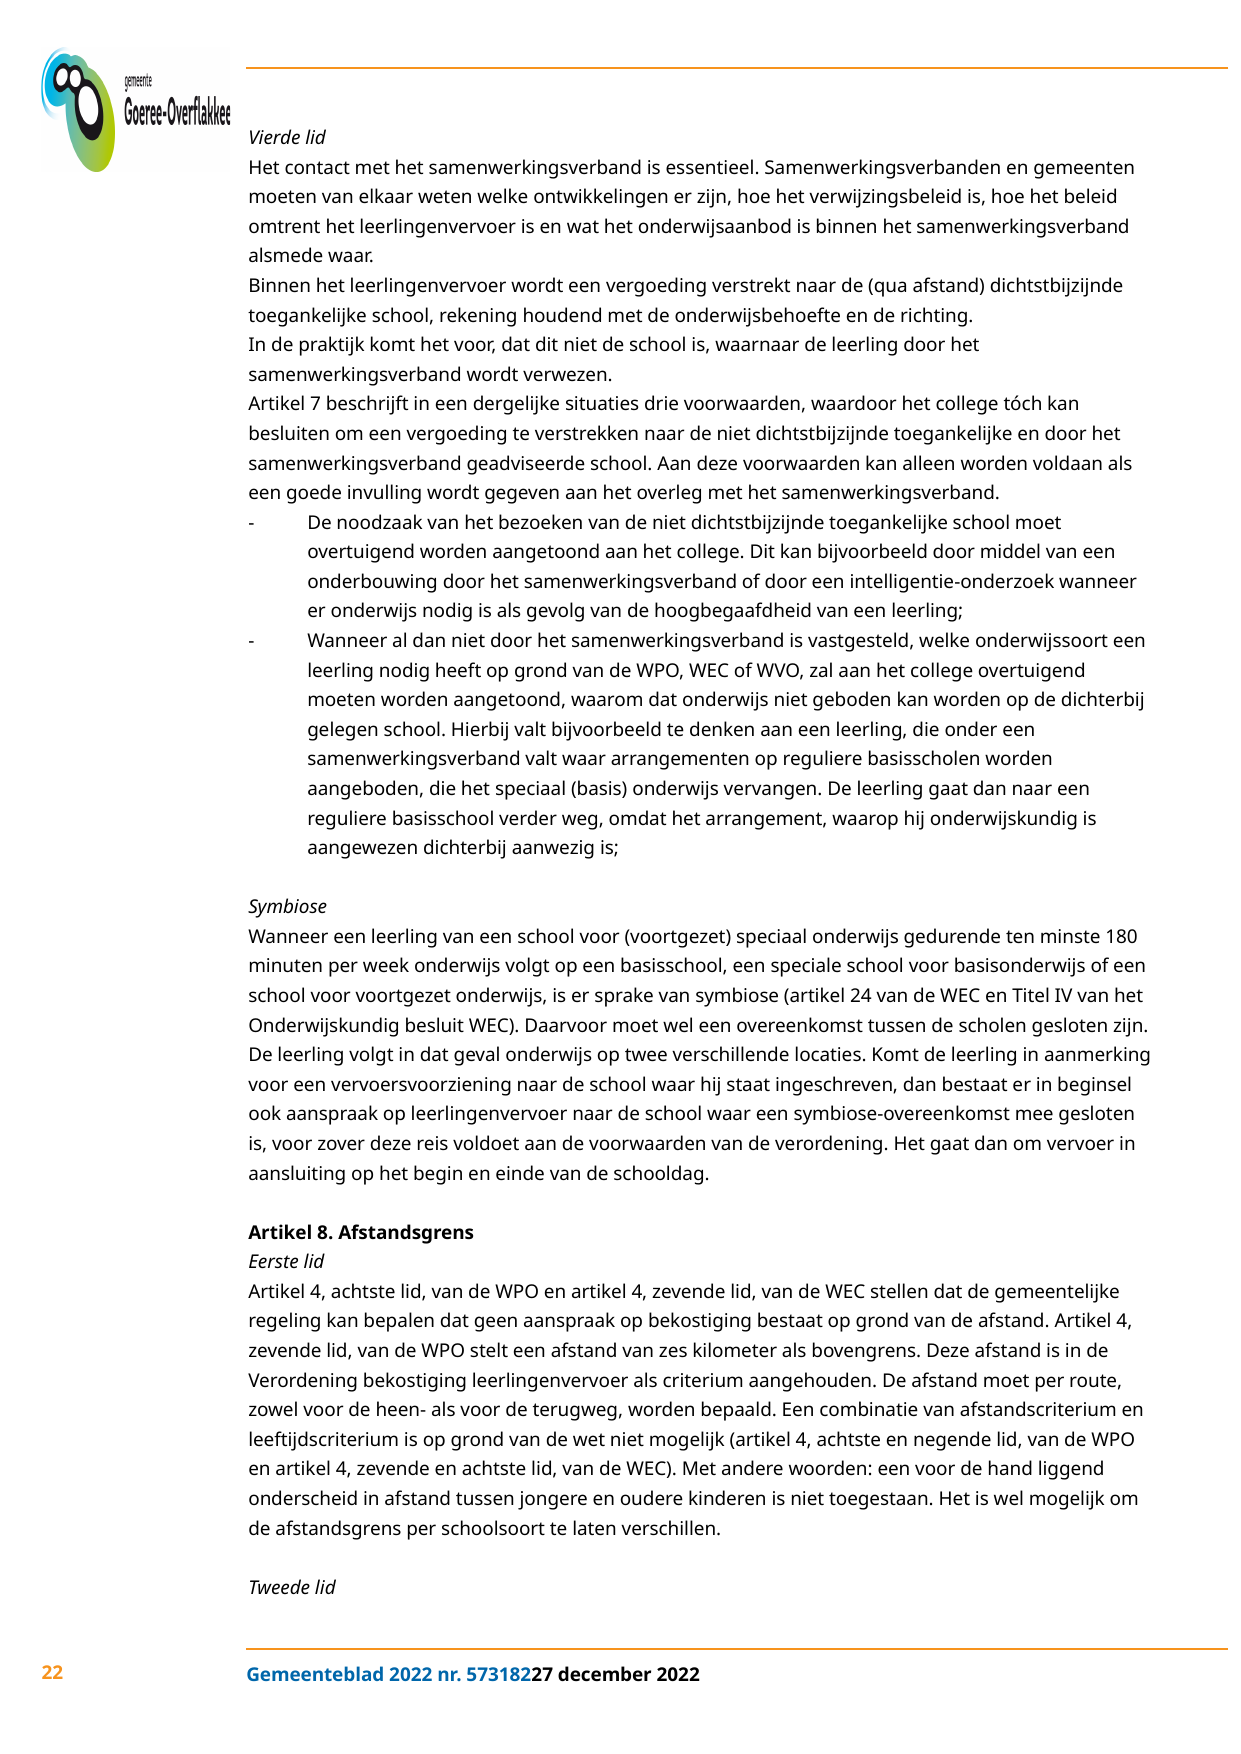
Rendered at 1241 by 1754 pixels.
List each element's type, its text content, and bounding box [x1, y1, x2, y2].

list Wanneer al dan niet door het samenwerkingsverband is vastgesteld, welke onderwijssoort een leerling nodig heeft op grond van de WPO, WEC of WVO, zal aan het college overtuigend moeten worden aangetoond, waarom dat onderwijs niet geboden kan worden op de dichterbij gelegen school. Hierbij valt bijvoorbeeld te denken aan een leerling, die onder een samenwerkingsverband valt waar arrangementen op reguliere basisscholen worden aangeboden, die het speciaal (basis) onderwijs vervangen. De leerling gaat dan naar een reguliere basisschool verder weg, omdat het arrangement, waarop hij onderwijskundig is aangewezen dichterbij aanwezig is; [248, 627, 1152, 860]
text Symbiose [248, 893, 1152, 919]
text In de praktijk komt het voor, dat dit niet de school is, waarnaar de leerling door het samenwerkingsverband wordt verwezen. [248, 331, 1152, 387]
text Vierde lid [248, 124, 1152, 150]
text Artikel 7 beschrijft in een dergelijke situaties drie voorwaarden, waardoor het college tóch kan besluiten om een vergoeding te verstrekken naar de niet dichtstbijzijnde toegankelijke en door het samenwerkingsverband geadviseerde school. Aan deze voorwaarden kan alleen worden voldaan als een goede invulling wordt gegeven aan het overleg met het samenwerkingsverband. [248, 391, 1152, 505]
picture [41, 47, 231, 172]
text Wanneer een leerling van een school voor (voortgezet) speciaal onderwijs gedurende ten minste 180 minuten per week onderwijs volgt op een basisschool, een speciale school voor basisonderwijs of een school voor voortgezet onderwijs, is er sprake van symbiose (artikel 24 van de WEC en Titel IV van het Onderwijskundig besluit WEC). Daarvoor moet wel een overeenkomst tussen de scholen gesloten zijn. De leerling volgt in dat geval onderwijs op twee verschillende locaties. Komt de leerling in aanmerking voor een vervoersvoorziening naar de school waar hij staat ingeschreven, dan bestaat er in beginsel ook aanspraak op leerlingenvervoer naar de school waar een symbiose-overeenkomst mee gesloten is, voor zover deze reis voldoet aan de voorwaarden van de verordening. Het gaat dan om vervoer in aansluiting op het begin en einde van de schooldag. [248, 923, 1152, 1186]
text Tweede lid [248, 1574, 1152, 1600]
text Het contact met het samenwerkingsverband is essentieel. Samenwerkingsverbanden en gemeenten moeten van elkaar weten welke ontwikkelingen er zijn, hoe het verwijzingsbeleid is, hoe het beleid omtrent het leerlingenvervoer is en wat het onderwijsaanbod is binnen het samenwerkingsverband alsmede waar. [248, 154, 1152, 268]
text Eerste lid [248, 1248, 1152, 1274]
list De noodzaak van het bezoeken van de niet dichtstbijzijnde toegankelijke school moet overtuigend worden aangetoond aan het college. Dit kan bijvoorbeeld door middel van een onderbouwing door het samenwerkingsverband of door een intelligentie-onderzoek wanneer er onderwijs nodig is als gevolg van de hoogbegaafdheid van een leerling; [248, 509, 1152, 623]
text Artikel 4, achtste lid, van de WPO en artikel 4, zevende lid, van de WEC stellen dat de gemeentelijke regeling kan bepalen dat geen aanspraak op bekostiging bestaat op grond van de afstand. Artikel 4, zevende lid, van de WPO stelt een afstand van zes kilometer als bovengrens. Deze afstand is in de Verordening bekostiging leerlingenvervoer als criterium aangehouden. De afstand moet per route, zowel voor de heen- als voor de terugweg, worden bepaald. Een combinatie van afstandscriterium en leeftijdscriterium is op grond van de wet niet mogelijk (artikel 4, achtste en negende lid, van de WPO en artikel 4, zevende en achtste lid, van de WEC). Met andere woorden: een voor de hand liggend onderscheid in afstand tussen jongere en oudere kinderen is niet toegestaan. Het is wel mogelijk om de afstandsgrens per schoolsoort te laten verschillen. [248, 1278, 1152, 1541]
text Artikel 8. Afstandsgrens [248, 1219, 1152, 1245]
text Binnen het leerlingenvervoer wordt een vergoeding verstrekt naar de (qua afstand) dichtstbijzijnde toegankelijke school, rekening houdend met de onderwijsbehoefte en de richting. [248, 272, 1152, 328]
